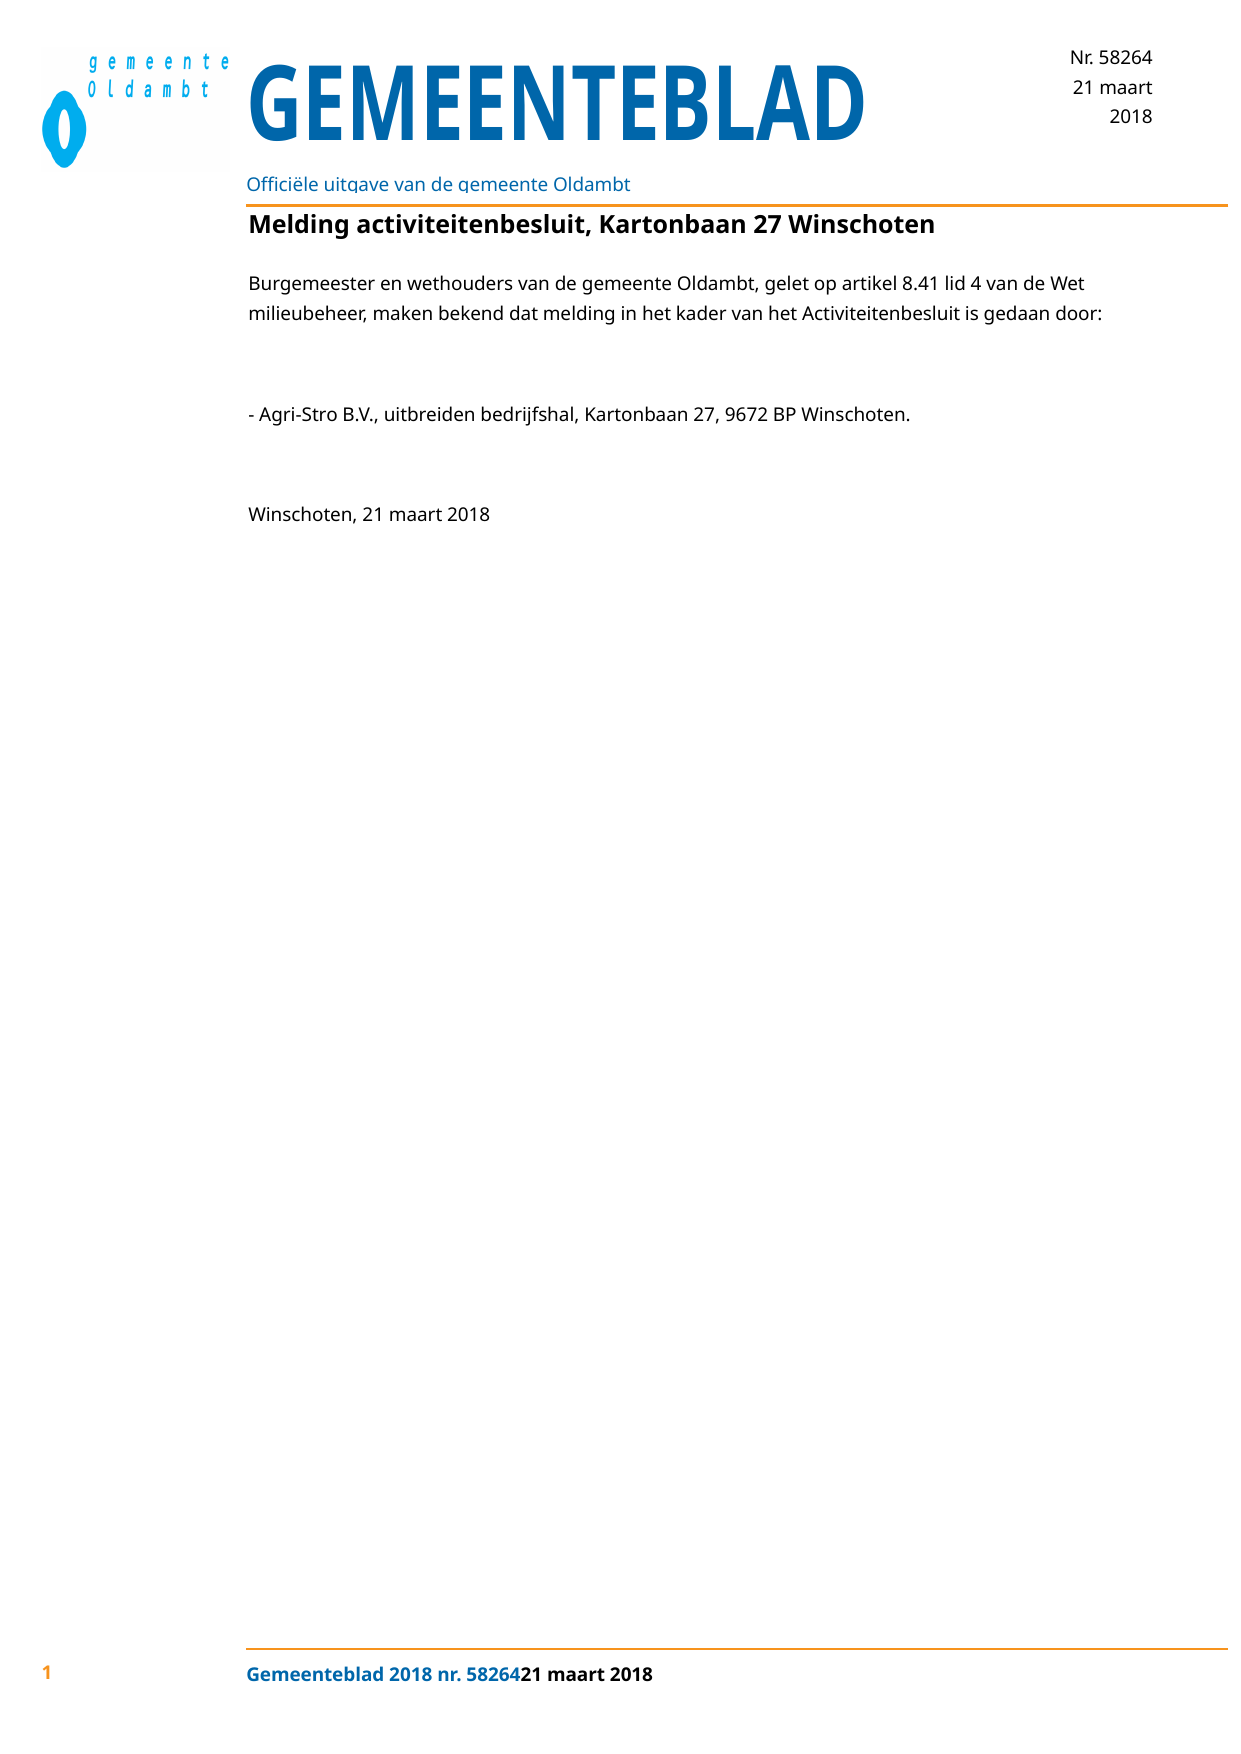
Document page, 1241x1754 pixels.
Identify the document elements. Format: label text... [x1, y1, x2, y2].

text Winschoten, 21 maart 2018 [248, 502, 1152, 527]
text Burgemeester en wethouders van de gemeente Oldambt, gelet op artikel 8.41 lid 4 van de Wet milieubeheer, maken bekend dat melding in het kader van het Activiteitenbesluit is gedaan door: [248, 270, 1152, 326]
text - Agri-Stro B.V., uitbreiden bedrijfshal, Kartonbaan 27, 9672 BP Winschoten. [248, 401, 1152, 426]
picture [41, 47, 231, 172]
text Melding activiteitenbesluit, Kartonbaan 27 Winschoten [248, 207, 1152, 241]
